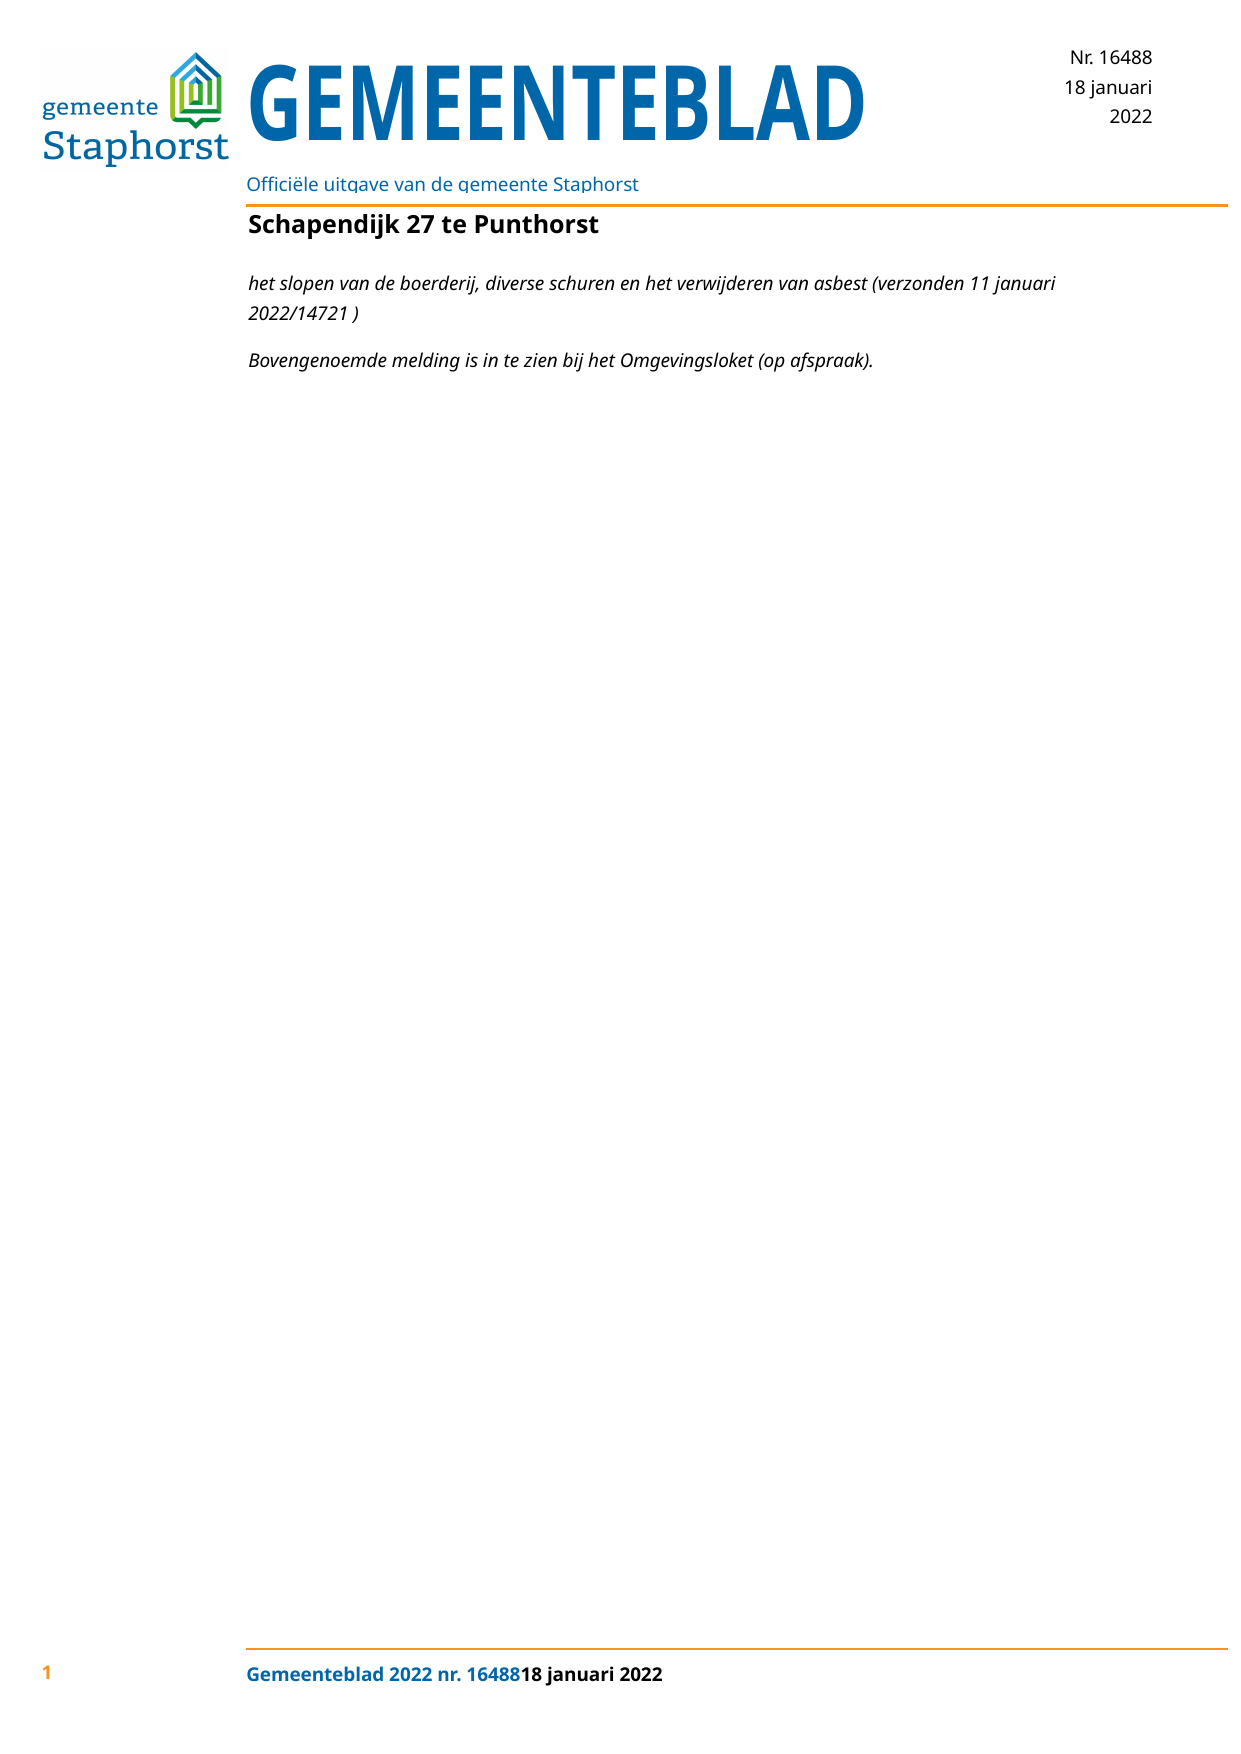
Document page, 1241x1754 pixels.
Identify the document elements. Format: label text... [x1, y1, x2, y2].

picture [41, 47, 231, 172]
text Schapendijk 27 te Punthorst [248, 207, 1152, 241]
text Bovengenoemde melding is in te zien bij het Omgevingsloket (op afspraak). [248, 348, 1152, 373]
text het slopen van de boerderij, diverse schuren en het verwijderen van asbest (verzonden 11 januari 2022/14721 ) [248, 270, 1152, 326]
